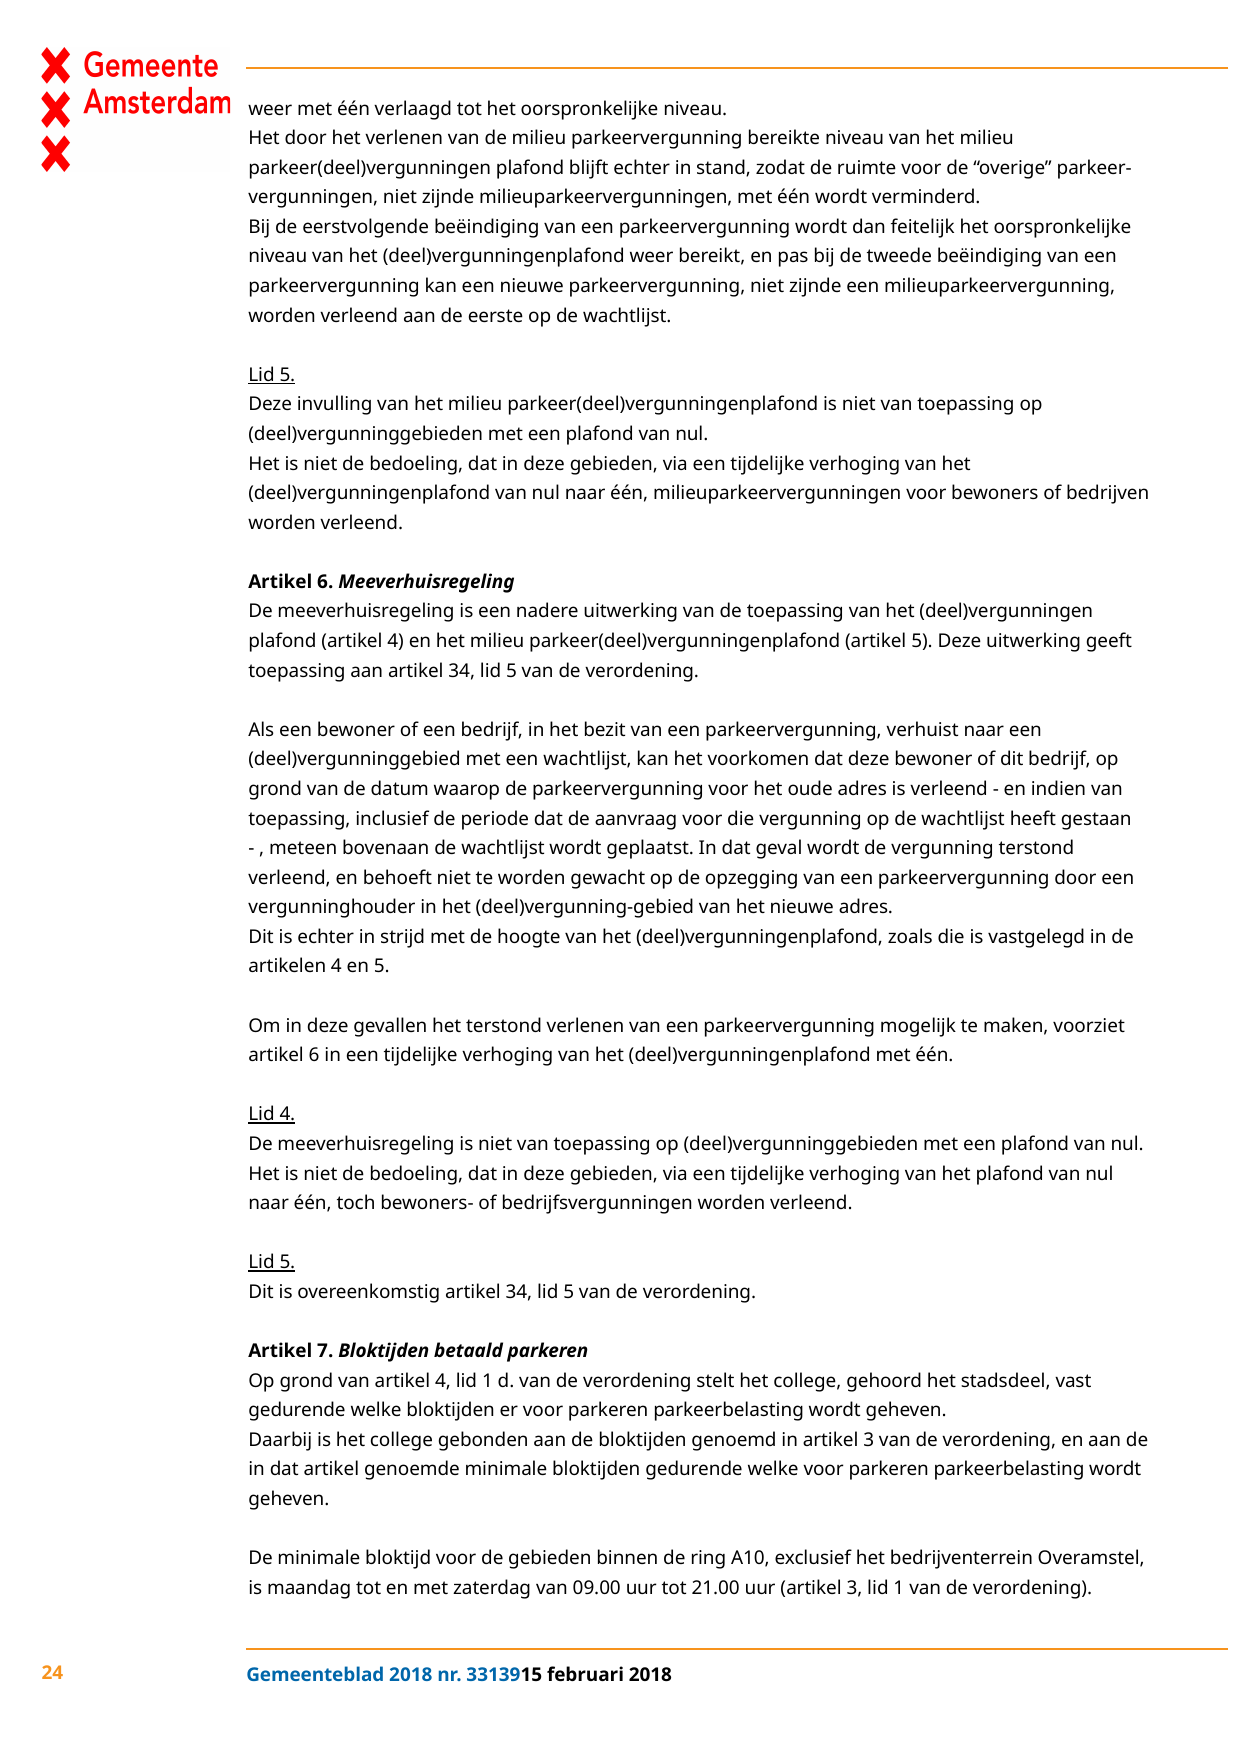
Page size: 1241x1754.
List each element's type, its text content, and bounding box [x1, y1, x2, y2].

picture [41, 47, 231, 172]
text De minimale bloktijd voor de gebieden binnen de ring A10, exclusief het bedrijventerrein Overamstel, is maandag tot en met zaterdag van 09.00 uur tot 21.00 uur (artikel 3, lid 1 van de verordening). [248, 1544, 1152, 1600]
text Als een bewoner of een bedrijf, in het bezit van een parkeervergunning, verhuist naar een (deel)vergunninggebied met een wachtlijst, kan het voorkomen dat deze bewoner of dit bedrijf, op grond van de datum waarop de parkeervergunning voor het oude adres is verleend - en indien van toepassing, inclusief de periode dat de aanvraag voor die vergunning op de wachtlijst heeft gestaan - , meteen bovenaan de wachtlijst wordt geplaatst. In dat geval wordt de vergunning terstond verleend, en behoeft niet te worden gewacht op de opzegging van een parkeervergunning door een vergunninghouder in het (deel)vergunning-gebied van het nieuwe adres. [248, 716, 1152, 919]
text Het is niet de bedoeling, dat in deze gebieden, via een tijdelijke verhoging van het plafond van nul naar één, toch bewoners- of bedrijfsvergunningen worden verleend. [248, 1160, 1152, 1215]
text Het is niet de bedoeling, dat in deze gebieden, via een tijdelijke verhoging van het (deel)vergunningenplafond van nul naar één, milieuparkeervergunningen voor bewoners of bedrijven worden verleend. [248, 450, 1152, 535]
text De meeverhuisregeling is niet van toepassing op (deel)vergunninggebieden met een plafond van nul. [248, 1130, 1152, 1156]
text Om in deze gevallen het terstond verlenen van een parkeervergunning mogelijk te maken, voorziet artikel 6 in een tijdelijke verhoging van het (deel)vergunningenplafond met één. [248, 1012, 1152, 1067]
text Bij de eerstvolgende beëindiging van een parkeervergunning wordt dan feitelijk het oorspronkelijke niveau van het (deel)vergunningenplafond weer bereikt, en pas bij de tweede beëindiging van een parkeervergunning kan een nieuwe parkeervergunning, niet zijnde een milieuparkeervergunning, worden verleend aan de eerste op de wachtlijst. [248, 213, 1152, 328]
text De meeverhuisregeling is een nadere uitwerking van de toepassing van het (deel)vergunningen plafond (artikel 4) en het milieu parkeer(deel)vergunningenplafond (artikel 5). Deze uitwerking geeft toepassing aan artikel 34, lid 5 van de verordening. [248, 598, 1152, 683]
text Daarbij is het college gebonden aan de bloktijden genoemd in artikel 3 van de verordening, en aan de in dat artikel genoemde minimale bloktijden gedurende welke voor parkeren parkeerbelasting wordt geheven. [248, 1426, 1152, 1511]
text Dit is echter in strijd met de hoogte van het (deel)vergunningenplafond, zoals die is vastgelegd in de artikelen 4 en 5. [248, 923, 1152, 978]
text Het door het verlenen van de milieu parkeervergunning bereikte niveau van het milieu parkeer(deel)vergunningen plafond blijft echter in stand, zodat de ruimte voor de “overige” parkeer-vergunningen, niet zijnde milieuparkeervergunningen, met één wordt verminderd. [248, 124, 1152, 209]
text Op grond van artikel 4, lid 1 d. van de verordening stelt het college, gehoord het stadsdeel, vast gedurende welke bloktijden er voor parkeren parkeerbelasting wordt geheven. [248, 1367, 1152, 1422]
text Artikel 6. Meeverhuisregeling [248, 568, 1152, 594]
text Deze invulling van het milieu parkeer(deel)vergunningenplafond is niet van toepassing op (deel)vergunninggebieden met een plafond van nul. [248, 391, 1152, 446]
text Lid 5. [248, 1248, 1152, 1274]
text Lid 4. [248, 1101, 1152, 1126]
text Lid 5. [248, 361, 1152, 387]
text weer met één verlaagd tot het oorspronkelijke niveau. [248, 95, 1152, 121]
text Artikel 7. Bloktijden betaald parkeren [248, 1337, 1152, 1363]
text Dit is overeenkomstig artikel 34, lid 5 van de verordening. [248, 1278, 1152, 1304]
